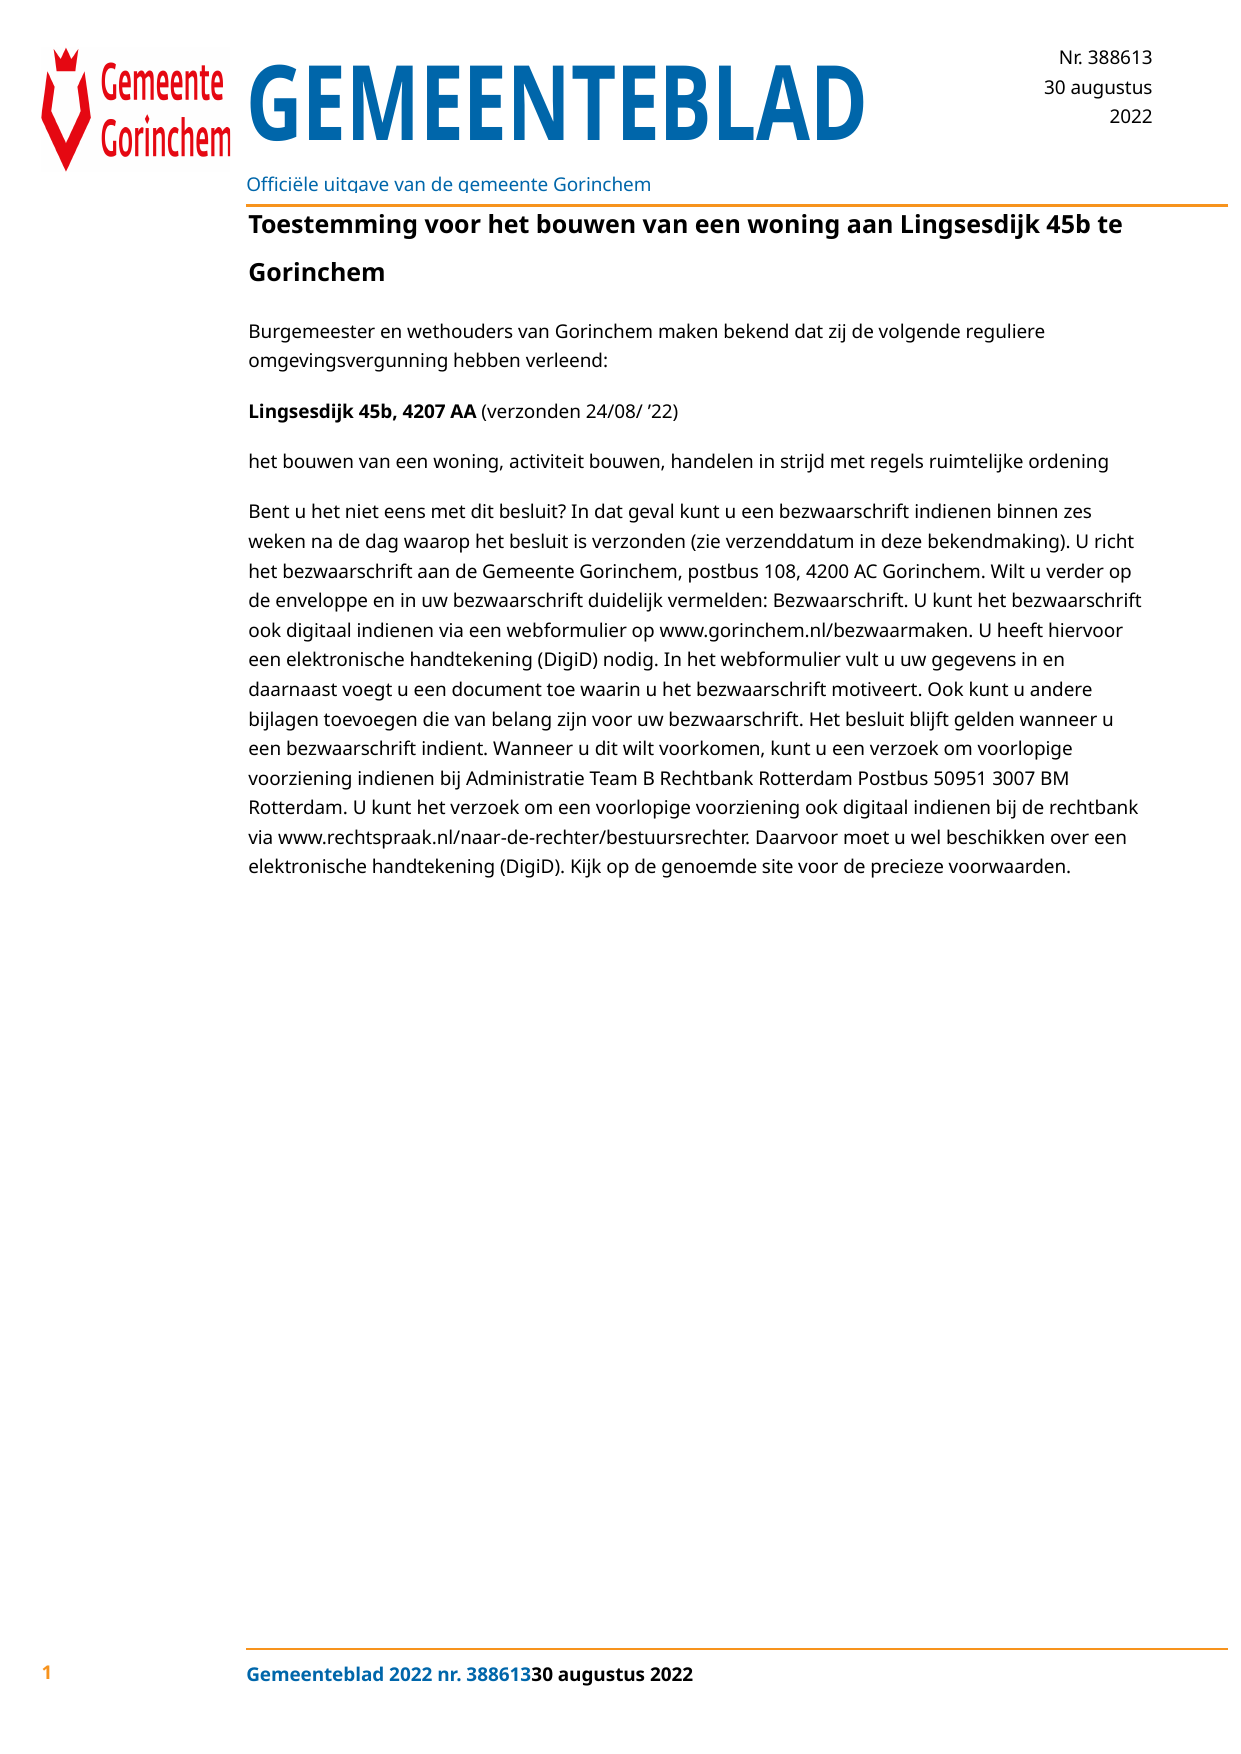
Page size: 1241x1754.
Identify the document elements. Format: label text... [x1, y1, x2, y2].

picture [41, 47, 231, 172]
text Toestemming voor het bouwen van een woning aan Lingsesdijk 45b te Gorinchem [248, 207, 1152, 288]
text Bent u het niet eens met dit besluit? In dat geval kunt u een bezwaarschrift indienen binnen zes weken na de dag waarop het besluit is verzonden (zie verzenddatum in deze bekendmaking). U richt het bezwaarschrift aan de Gemeente Gorinchem, postbus 108, 4200 AC Gorinchem. Wilt u verder op de enveloppe en in uw bezwaarschrift duidelijk vermelden: Bezwaarschrift. U kunt het bezwaarschrift ook digitaal indienen via een webformulier op www.gorinchem.nl/bezwaarmaken. U heeft hiervoor een elektronische handtekening (DigiD) nodig. In het webformulier vult u uw gegevens in en daarnaast voegt u een document toe waarin u het bezwaarschrift motiveert. Ook kunt u andere bijlagen toevoegen die van belang zijn voor uw bezwaarschrift. Het besluit blijft gelden wanneer u een bezwaarschrift indient. Wanneer u dit wilt voorkomen, kunt u een verzoek om voorlopige voorziening indienen bij Administratie Team B Rechtbank Rotterdam Postbus 50951 3007 BM Rotterdam. U kunt het verzoek om een voorlopige voorziening ook digitaal indienen bij de rechtbank via www.rechtspraak.nl/naar-de-rechter/bestuursrechter. Daarvoor moet u wel beschikken over een elektronische handtekening (DigiD). Kijk op de genoemde site voor de precieze voorwaarden. [248, 499, 1152, 879]
text Burgemeester en wethouders van Gorinchem maken bekend dat zij de volgende reguliere omgevingsvergunning hebben verleend: [248, 318, 1152, 373]
text het bouwen van een woning, activiteit bouwen, handelen in strijd met regels ruimtelijke ordening [248, 448, 1152, 474]
text Lingsesdijk 45b, 4207 AA (verzonden 24/08/ ’22) [248, 398, 1152, 424]
